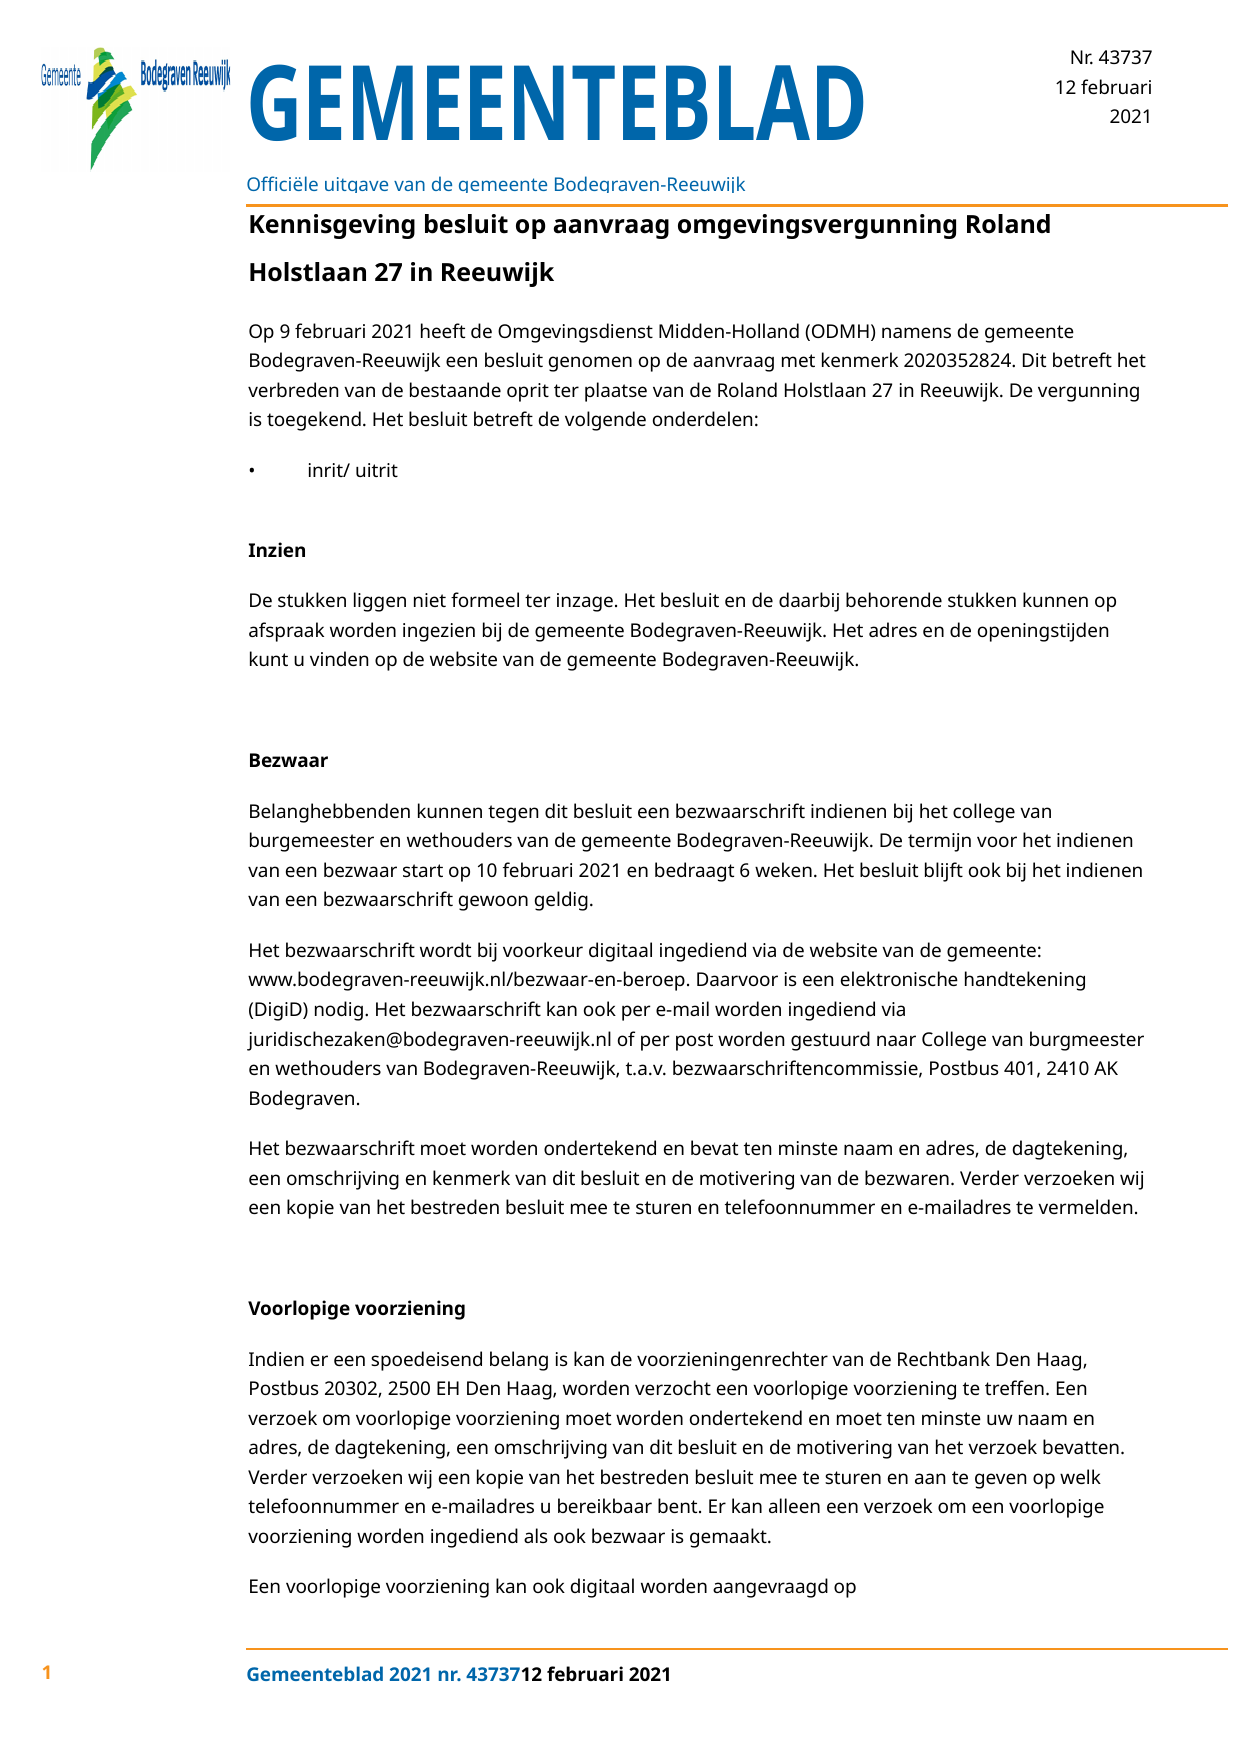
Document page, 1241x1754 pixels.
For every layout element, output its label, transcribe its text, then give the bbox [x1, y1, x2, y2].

picture [41, 47, 231, 172]
text De stukken liggen niet formeel ter inzage. Het besluit en de daarbij behorende stukken kunnen op afspraak worden ingezien bij de gemeente Bodegraven-Reeuwijk. Het adres en de openingstijden kunt u vinden op de website van de gemeente Bodegraven-Reeuwijk. [248, 587, 1152, 672]
text Inzien [248, 537, 1152, 563]
text Bezwaar [248, 747, 1152, 773]
text Een voorlopige voorziening kan ook digitaal worden aangevraagd op [248, 1574, 1152, 1599]
text Voorlopige voorziening [248, 1295, 1152, 1321]
list inrit/ uitrit [248, 457, 1152, 483]
text Het bezwaarschrift moet worden ondertekend en bevat ten minste naam en adres, de dagtekening, een omschrijving en kenmerk van dit besluit en de motivering van de bezwaren. Verder verzoeken wij een kopie van het bestreden besluit mee te sturen en telefoonnummer en e-mailadres te vermelden. [248, 1135, 1152, 1220]
text Kennisgeving besluit op aanvraag omgevingsvergunning Roland Holstlaan 27 in Reeuwijk [248, 207, 1152, 288]
text Het bezwaarschrift wordt bij voorkeur digitaal ingediend via de website van de gemeente: www.bodegraven-reeuwijk.nl/bezwaar-en-beroep. Daarvoor is een elektronische handtekening (DigiD) nodig. Het bezwaarschrift kan ook per e-mail worden ingediend via juridischezaken@bodegraven-reeuwijk.nl of per post worden gestuurd naar College van burgmeester en wethouders van Bodegraven-Reeuwijk, t.a.v. bezwaarschriftencommissie, Postbus 401, 2410 AK Bodegraven. [248, 937, 1152, 1111]
text Op 9 februari 2021 heeft de Omgevingsdienst Midden-Holland (ODMH) namens de gemeente Bodegraven-Reeuwijk een besluit genomen op de aanvraag met kenmerk 2020352824. Dit betreft het verbreden van de bestaande oprit ter plaatse van de Roland Holstlaan 27 in Reeuwijk. De vergunning is toegekend. Het besluit betreft de volgende onderdelen: [248, 318, 1152, 432]
text Belanghebbenden kunnen tegen dit besluit een bezwaarschrift indienen bij het college van burgemeester en wethouders van de gemeente Bodegraven-Reeuwijk. De termijn voor het indienen van een bezwaar start op 10 februari 2021 en bedraagt 6 weken. Het besluit blijft ook bij het indienen van een bezwaarschrift gewoon geldig. [248, 798, 1152, 912]
text Indien er een spoedeisend belang is kan de voorzieningenrechter van de Rechtbank Den Haag, Postbus 20302, 2500 EH Den Haag, worden verzocht een voorlopige voorziening te treffen. Een verzoek om voorlopige voorziening moet worden ondertekend en moet ten minste uw naam en adres, de dagtekening, een omschrijving van dit besluit en de motivering van het verzoek bevatten. Verder verzoeken wij een kopie van het bestreden besluit mee te sturen en aan te geven op welk telefoonnummer en e-mailadres u bereikbaar bent. Er kan alleen een verzoek om een voorlopige voorziening worden ingediend als ook bezwaar is gemaakt. [248, 1346, 1152, 1549]
